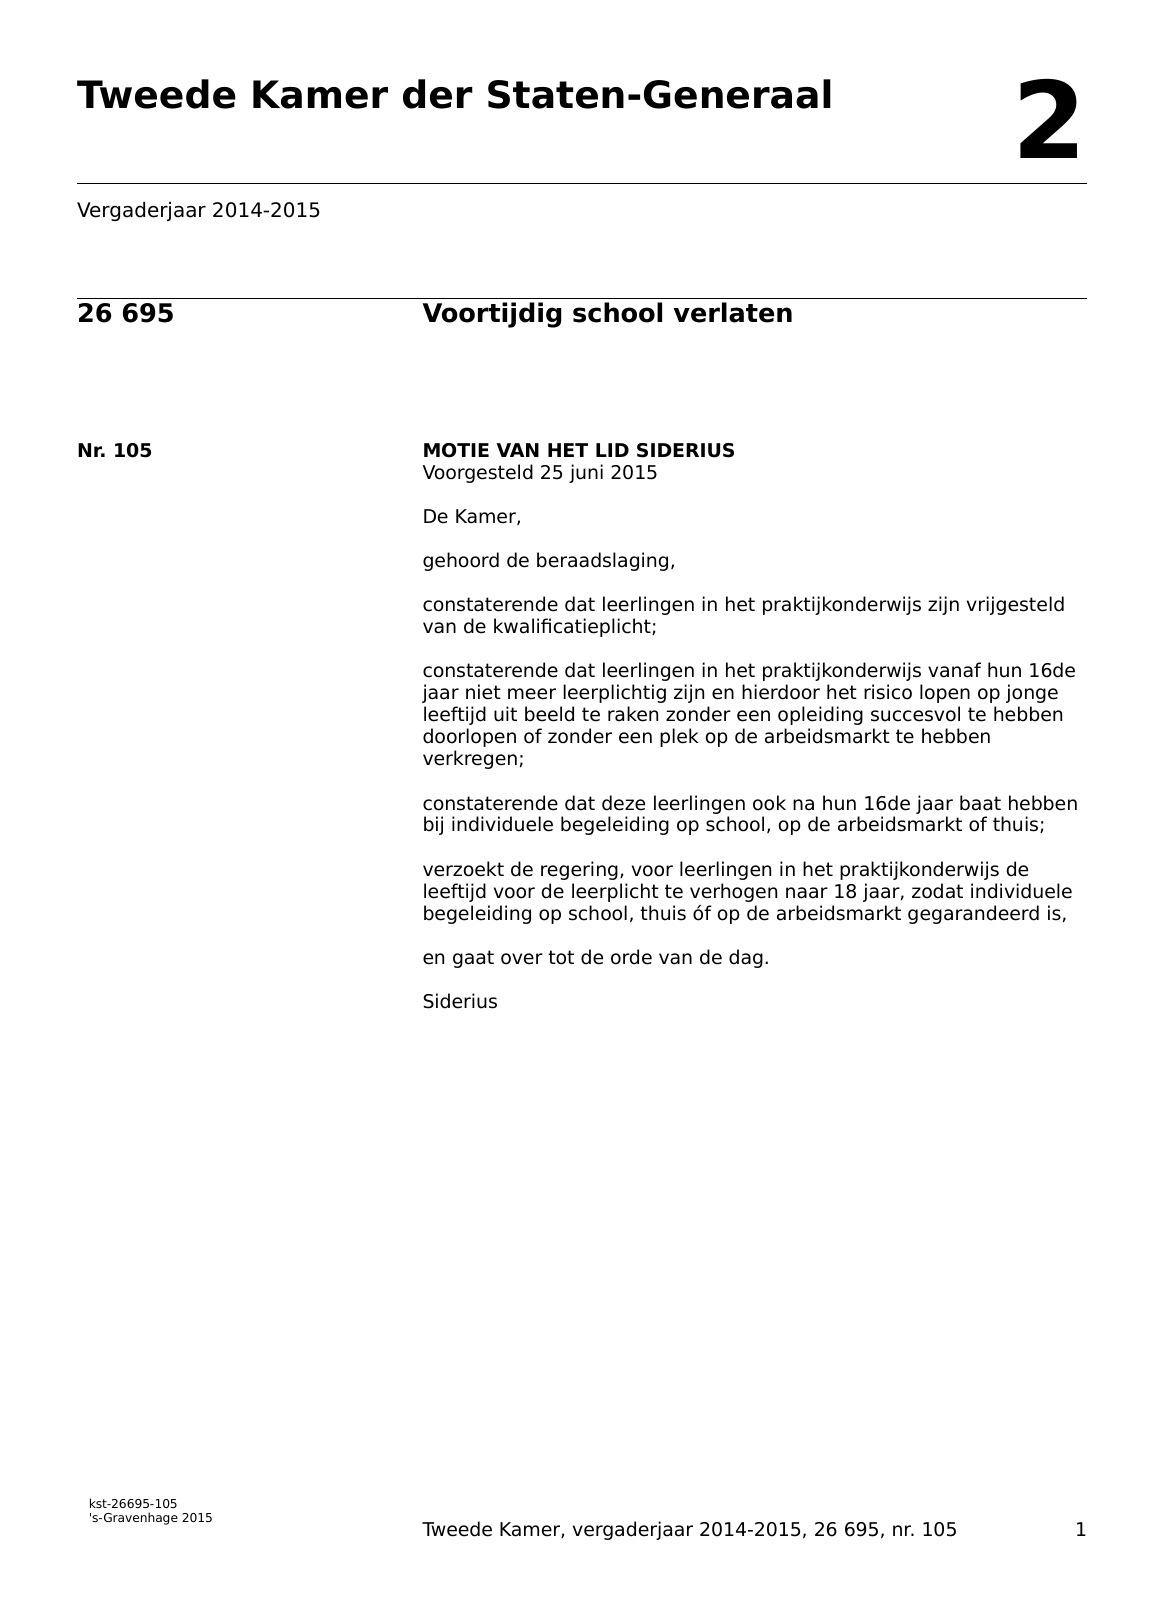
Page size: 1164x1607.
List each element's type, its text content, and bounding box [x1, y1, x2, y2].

table_header 2 [886, 59, 1087, 183]
text 's-Gravenhage 2015 [88, 1511, 323, 1525]
text constaterende dat leerlingen in het praktijkonderwijs vanaf hun 16de jaar niet meer leerplichtig zijn en hierdoor het risico lopen op jonge leeftijd uit beeld te raken zonder een opleiding succesvol te hebben doorlopen of zonder een plek op de arbeidsmarkt te hebben verkregen; [422, 660, 1087, 770]
text kst-26695-105 [88, 1497, 323, 1511]
text gehoord de beraadslaging, [422, 550, 1087, 572]
subtitle Nr. 105 MOTIE VAN HET LID SIDERIUS [77, 440, 1087, 462]
text en gaat over tot de orde van de dag. [422, 947, 1087, 969]
text verzoekt de regering, voor leerlingen in het praktijkonderwijs de leeftijd voor de leerplicht te verhogen naar 18 jaar, zodat individuele begeleiding op school, thuis óf op de arbeidsmarkt gegarandeerd is, [422, 858, 1087, 924]
table_cell Vergaderjaar 2014-2015 [77, 184, 1087, 298]
text De Kamer, [422, 506, 1087, 528]
text Siderius [422, 991, 1087, 1013]
text Voorgesteld 25 juni 2015 [422, 462, 1087, 484]
subtitle 26 695 Voortijdig school verlaten [77, 299, 1087, 329]
text constaterende dat leerlingen in het praktijkonderwijs zijn vrijgesteld van de kwalificatieplicht; [422, 594, 1087, 638]
table_header Tweede Kamer der Staten-Generaal [77, 59, 886, 183]
text constaterende dat deze leerlingen ook na hun 16de jaar baat hebben bij individuele begeleiding op school, op de arbeidsmarkt of thuis; [422, 792, 1087, 836]
